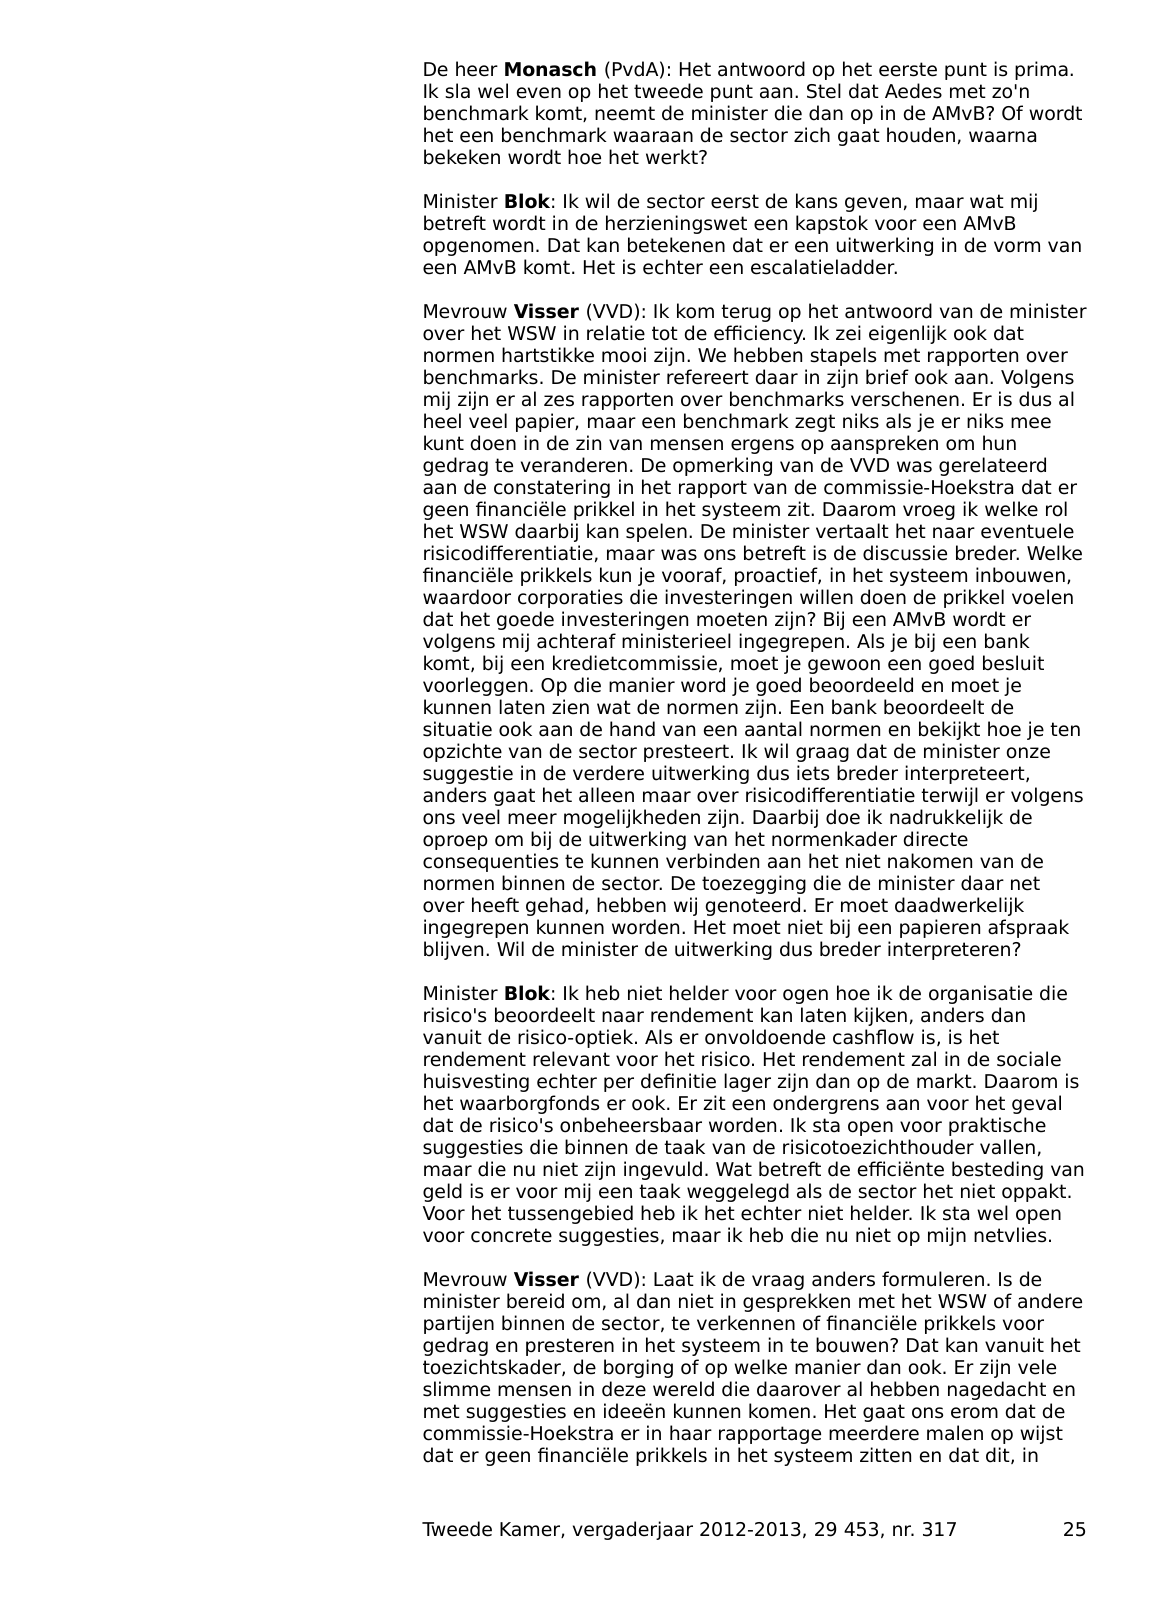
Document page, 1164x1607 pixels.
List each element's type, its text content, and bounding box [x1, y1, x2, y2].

text Mevrouw Visser (VVD): Laat ik de vraag anders formuleren. Is de minister bereid om, al dan niet in gesprekken met het WSW of andere partijen binnen de sector, te verkennen of financiële prikkels voor gedrag en presteren in het systeem in te bouwen? Dat kan vanuit het toezichtskader, de borging of op welke manier dan ook. Er zijn vele slimme mensen in deze wereld die daarover al hebben nagedacht en met suggesties en ideeën kunnen komen. Het gaat ons erom dat de commissie-Hoekstra er in haar rapportage meerdere malen op wijst dat er geen financiële prikkels in het systeem zitten en dat dit, in [422, 1269, 1087, 1467]
text Mevrouw Visser (VVD): Ik kom terug op het antwoord van de minister over het WSW in relatie tot de efficiency. Ik zei eigenlijk ook dat normen hartstikke mooi zijn. We hebben stapels met rapporten over benchmarks. De minister refereert daar in zijn brief ook aan. Volgens mij zijn er al zes rapporten over benchmarks verschenen. Er is dus al heel veel papier, maar een benchmark zegt niks als je er niks mee kunt doen in de zin van mensen ergens op aanspreken om hun gedrag te veranderen. De opmerking van de VVD was gerelateerd aan de constatering in het rapport van de commissie-Hoekstra dat er geen financiële prikkel in het systeem zit. Daarom vroeg ik welke rol het WSW daarbij kan spelen. De minister vertaalt het naar eventuele risicodifferentiatie, maar was ons betreft is de discussie breder. Welke financiële prikkels kun je vooraf, proactief, in het systeem inbouwen, waardoor corporaties die investeringen willen doen de prikkel voelen dat het goede investeringen moeten zijn? Bij een AMvB wordt er volgens mij achteraf ministerieel ingegrepen. Als je bij een bank komt, bij een kredietcommissie, moet je gewoon een goed besluit voorleggen. Op die manier word je goed beoordeeld en moet je kunnen laten zien wat de normen zijn. Een bank beoordeelt de situatie ook aan de hand van een aantal normen en bekijkt hoe je ten opzichte van de sector presteert. Ik wil graag dat de minister onze suggestie in de verdere uitwerking dus iets breder interpreteert, anders gaat het alleen maar over risicodifferentiatie terwijl er volgens ons veel meer mogelijkheden zijn. Daarbij doe ik nadrukkelijk de oproep om bij de uitwerking van het normenkader directe consequenties te kunnen verbinden aan het niet nakomen van de normen binnen de sector. De toezegging die de minister daar net over heeft gehad, hebben wij genoteerd. Er moet daadwerkelijk ingegrepen kunnen worden. Het moet niet bij een papieren afspraak blijven. Wil de minister de uitwerking dus breder interpreteren? [422, 301, 1087, 961]
text Minister Blok: Ik heb niet helder voor ogen hoe ik de organisatie die risico's beoordeelt naar rendement kan laten kijken, anders dan vanuit de risico-optiek. Als er onvoldoende cashflow is, is het rendement relevant voor het risico. Het rendement zal in de sociale huisvesting echter per definitie lager zijn dan op de markt. Daarom is het waarborgfonds er ook. Er zit een ondergrens aan voor het geval dat de risico's onbeheersbaar worden. Ik sta open voor praktische suggesties die binnen de taak van de risicotoezichthouder vallen, maar die nu niet zijn ingevuld. Wat betreft de efficiënte besteding van geld is er voor mij een taak weggelegd als de sector het niet oppakt. Voor het tussengebied heb ik het echter niet helder. Ik sta wel open voor concrete suggesties, maar ik heb die nu niet op mijn netvlies. [422, 983, 1087, 1247]
text De heer Monasch (PvdA): Het antwoord op het eerste punt is prima. Ik sla wel even op het tweede punt aan. Stel dat Aedes met zo'n benchmark komt, neemt de minister die dan op in de AMvB? Of wordt het een benchmark waaraan de sector zich gaat houden, waarna bekeken wordt hoe het werkt? [422, 59, 1087, 169]
text Minister Blok: Ik wil de sector eerst de kans geven, maar wat mij betreft wordt in de herzieningswet een kapstok voor een AMvB opgenomen. Dat kan betekenen dat er een uitwerking in de vorm van een AMvB komt. Het is echter een escalatieladder. [422, 191, 1087, 279]
